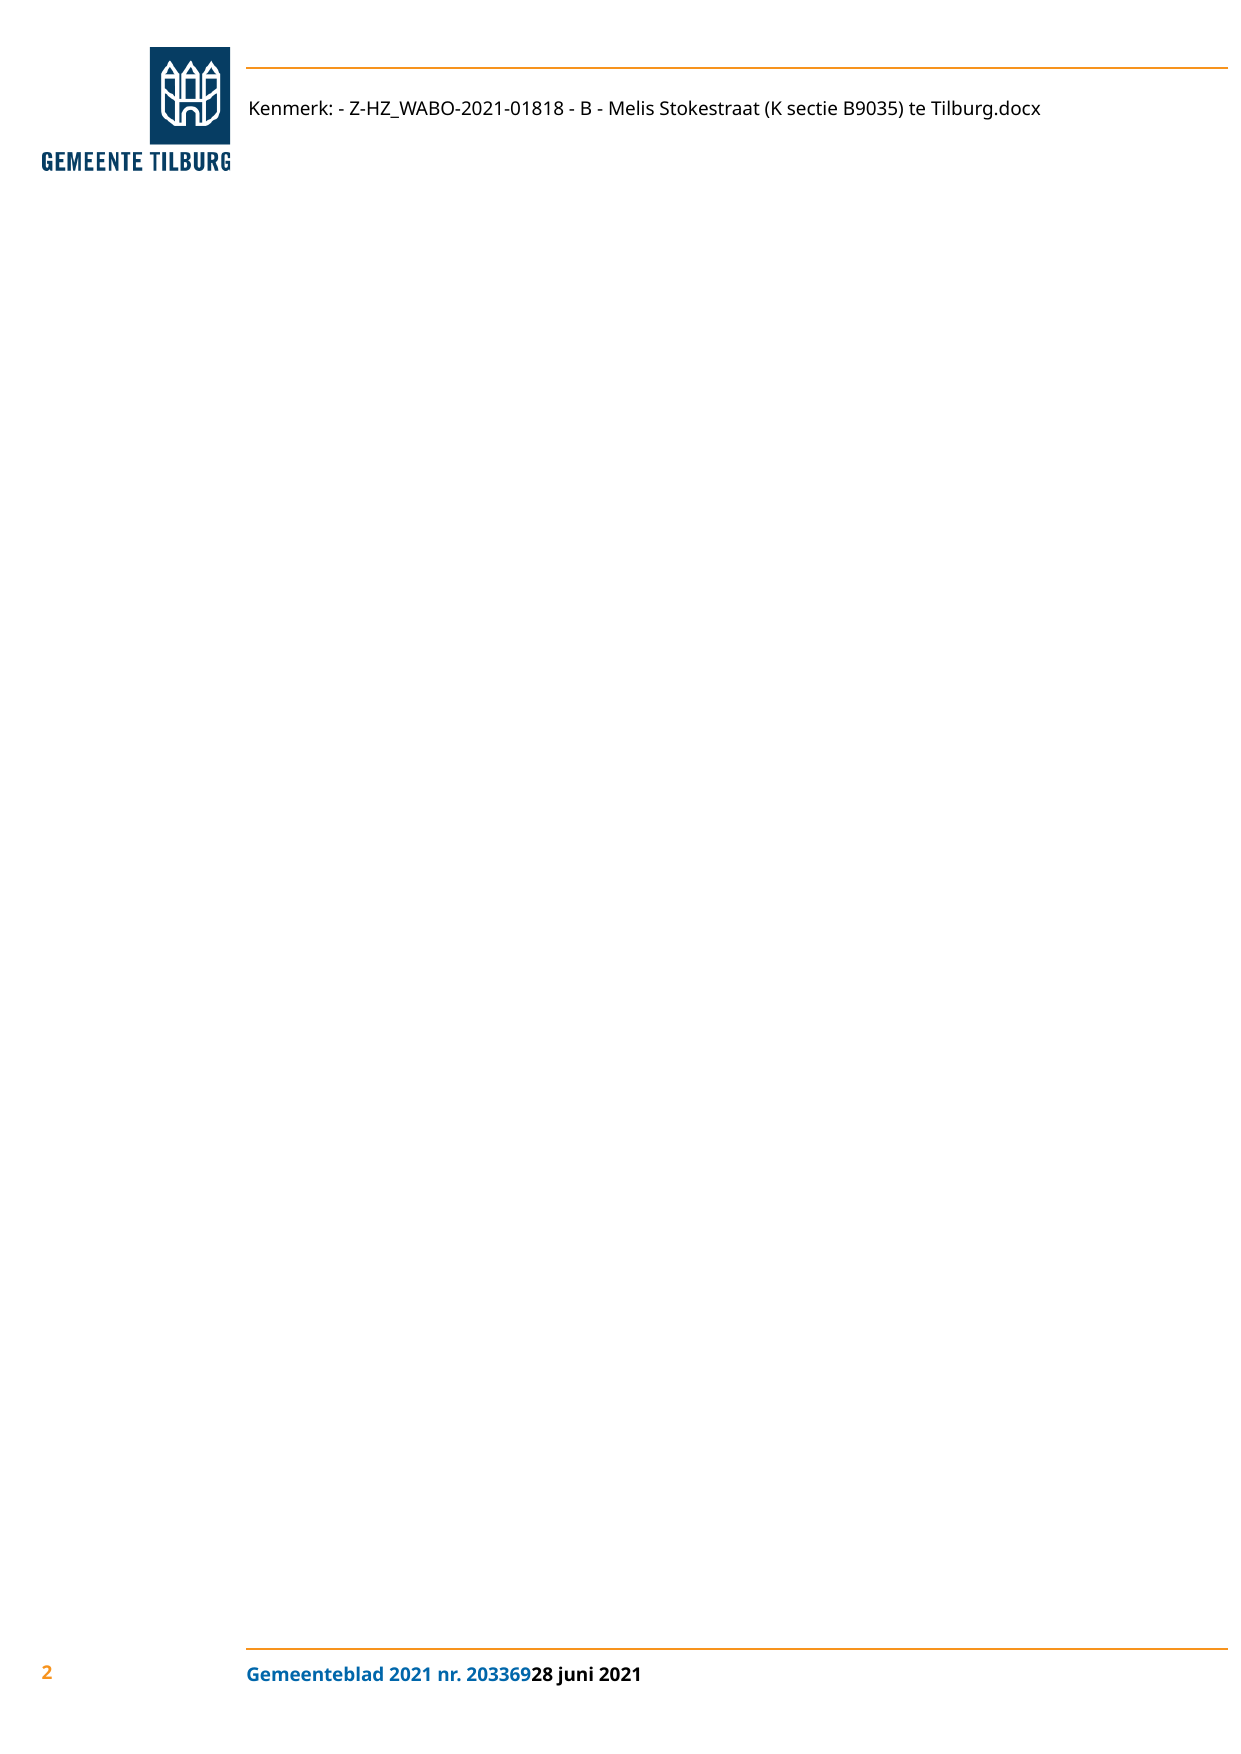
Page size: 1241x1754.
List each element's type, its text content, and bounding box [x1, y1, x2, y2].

text Kenmerk: - Z-HZ_WABO-2021-01818 - B - Melis Stokestraat (K sectie B9035) te Tilburg.docx [248, 95, 1152, 121]
picture [41, 47, 231, 172]
